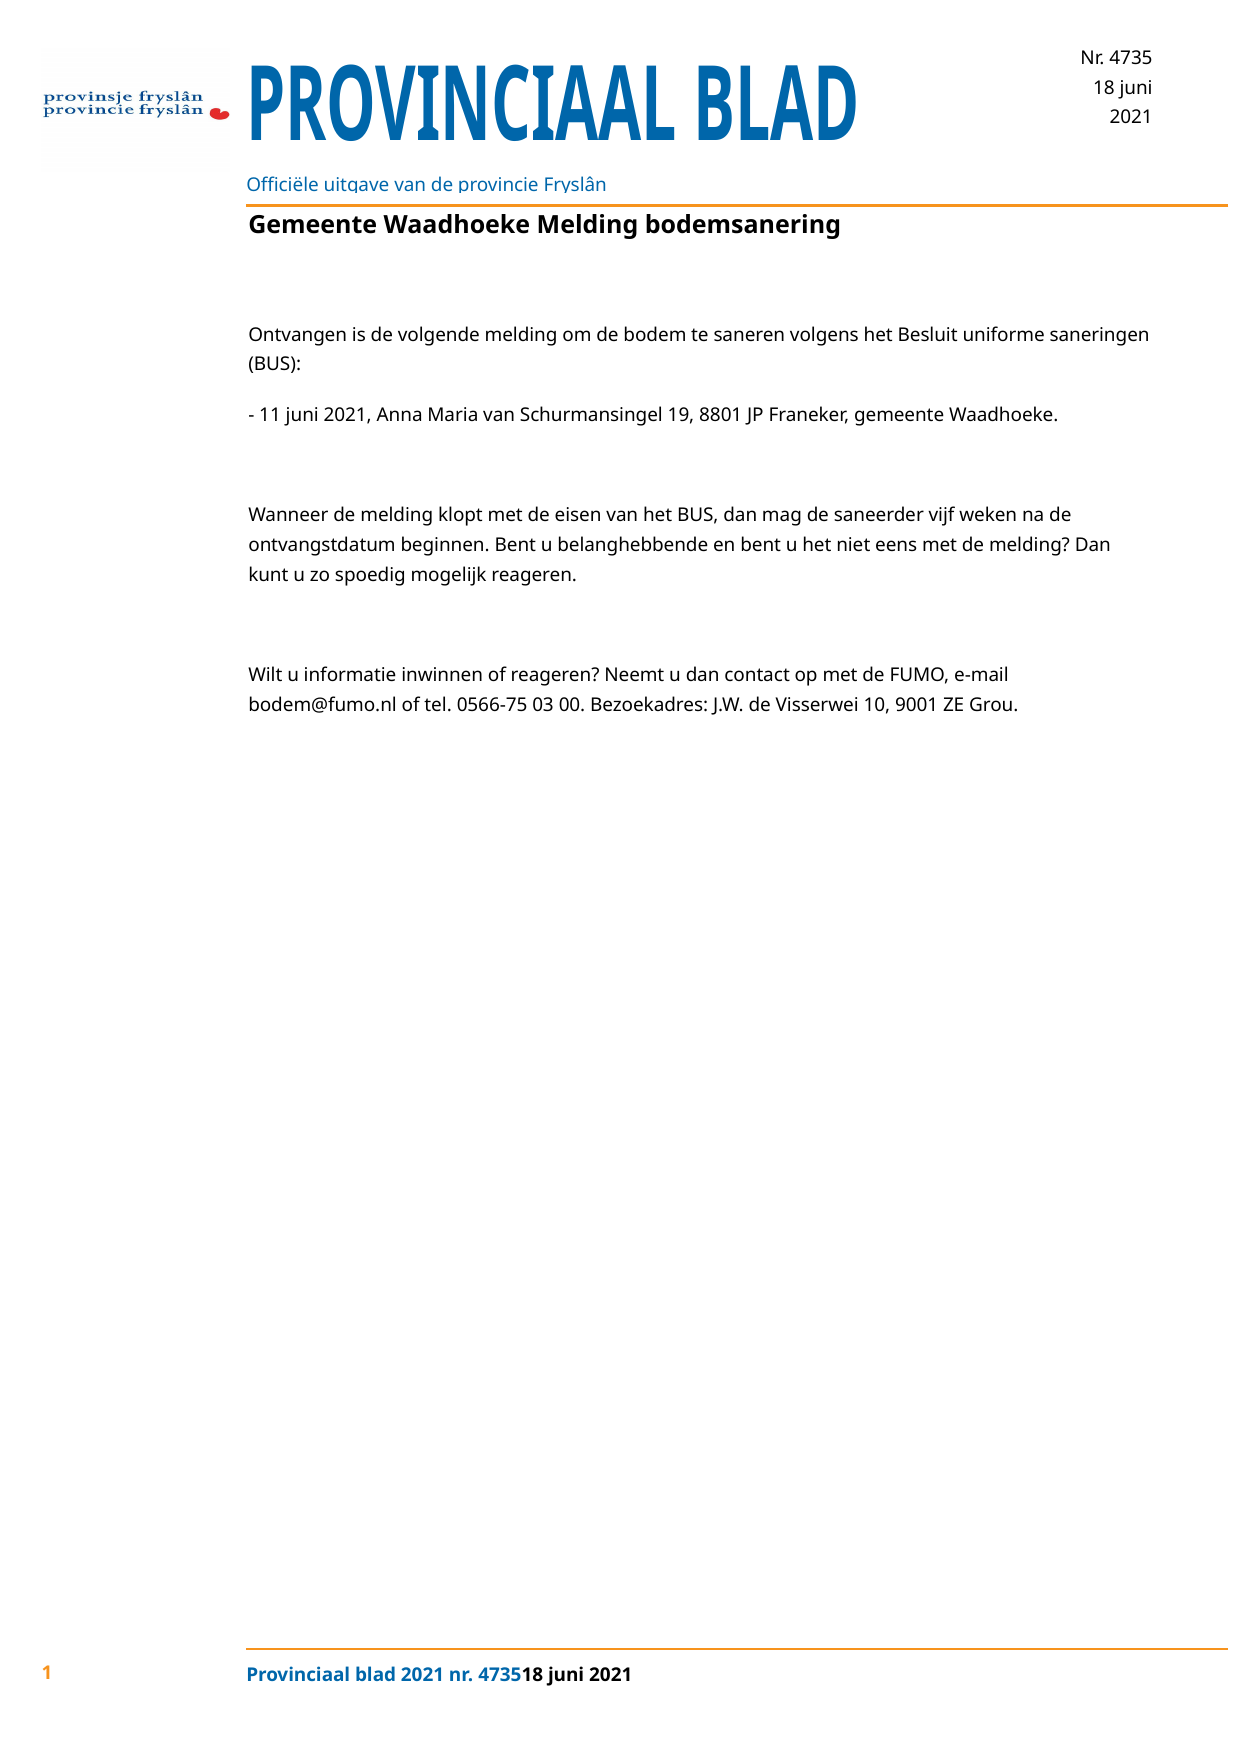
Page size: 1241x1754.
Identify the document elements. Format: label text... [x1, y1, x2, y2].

text Wanneer de melding klopt met de eisen van het BUS, dan mag de saneerder vijf weken na de ontvangstdatum beginnen. Bent u belanghebbende en bent u het niet eens met de melding? Dan kunt u zo spoedig mogelijk reageren. [248, 502, 1152, 586]
text Ontvangen is de volgende melding om de bodem te saneren volgens het Besluit uniforme saneringen (BUS): [248, 321, 1152, 376]
text Gemeente Waadhoeke Melding bodemsanering [248, 207, 1152, 241]
picture [41, 47, 231, 172]
text Wilt u informatie inwinnen of reageren? Neemt u dan contact op met de FUMO, e-mail bodem@fumo.nl of tel. 0566-75 03 00. Bezoekadres: J.W. de Visserwei 10, 9001 ZE Grou. [248, 662, 1152, 717]
text - 11 juni 2021, Anna Maria van Schurmansingel 19, 8801 JP Franeker, gemeente Waadhoeke. [248, 401, 1152, 426]
